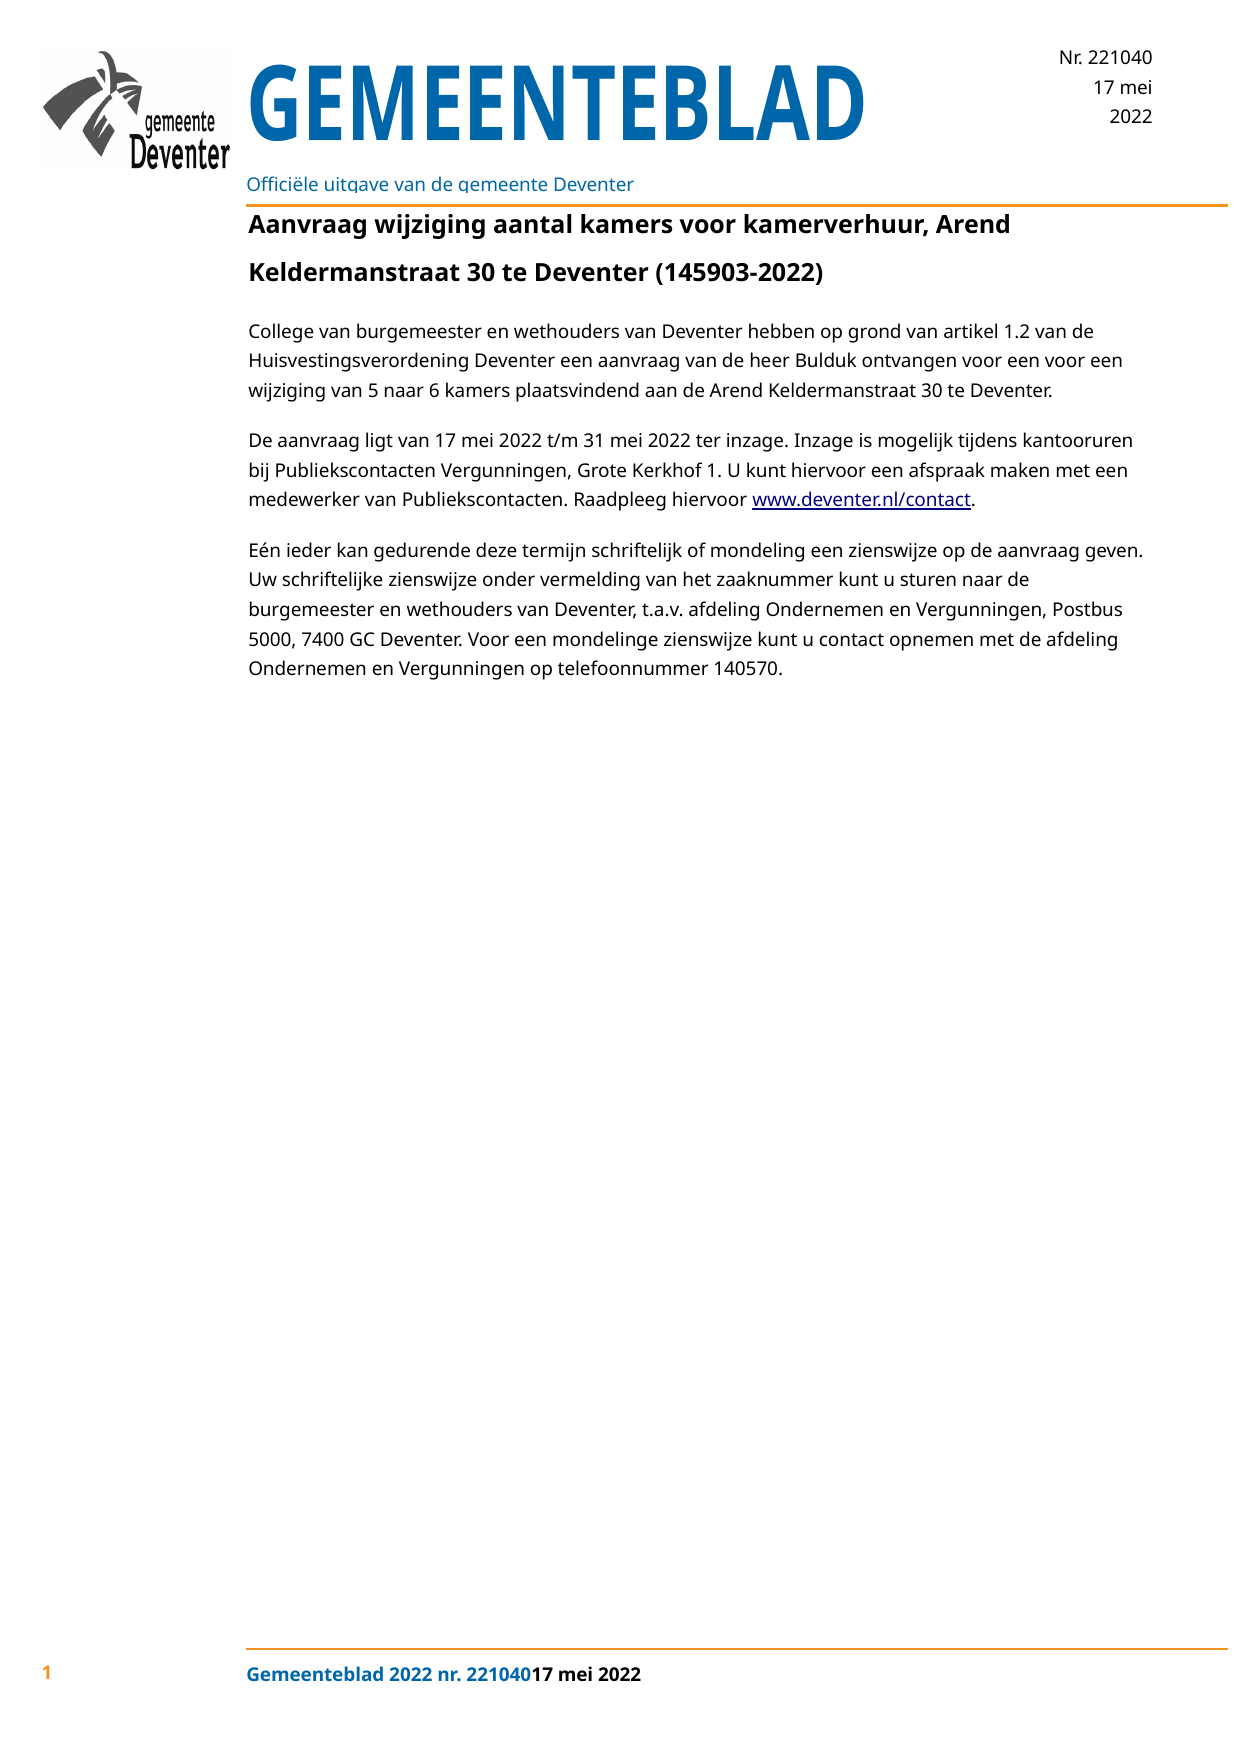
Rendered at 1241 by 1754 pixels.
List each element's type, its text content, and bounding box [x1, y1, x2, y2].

picture [41, 47, 231, 172]
text Eén ieder kan gedurende deze termijn schriftelijk of mondeling een zienswijze op de aanvraag geven. Uw schriftelijke zienswijze onder vermelding van het zaaknummer kunt u sturen naar de burgemeester en wethouders van Deventer, t.a.v. afdeling Ondernemen en Vergunningen, Postbus 5000, 7400 GC Deventer. Voor een mondelinge zienswijze kunt u contact opnemen met de afdeling Ondernemen en Vergunningen op telefoonnummer 140570. [248, 537, 1152, 681]
text College van burgemeester en wethouders van Deventer hebben op grond van artikel 1.2 van de Huisvestingsverordening Deventer een aanvraag van de heer Bulduk ontvangen voor een voor een wijziging van 5 naar 6 kamers plaatsvindend aan de Arend Keldermanstraat 30 te Deventer. [248, 318, 1152, 403]
text Aanvraag wijziging aantal kamers voor kamerverhuur, Arend Keldermanstraat 30 te Deventer (145903-2022) [248, 207, 1152, 288]
text De aanvraag ligt van 17 mei 2022 t/m 31 mei 2022 ter inzage. Inzage is mogelijk tijdens kantooruren bij Publiekscontacten Vergunningen, Grote Kerkhof 1. U kunt hiervoor een afspraak maken met een medewerker van Publiekscontacten. Raadpleeg hiervoor www.deventer.nl/contact. [248, 427, 1152, 512]
